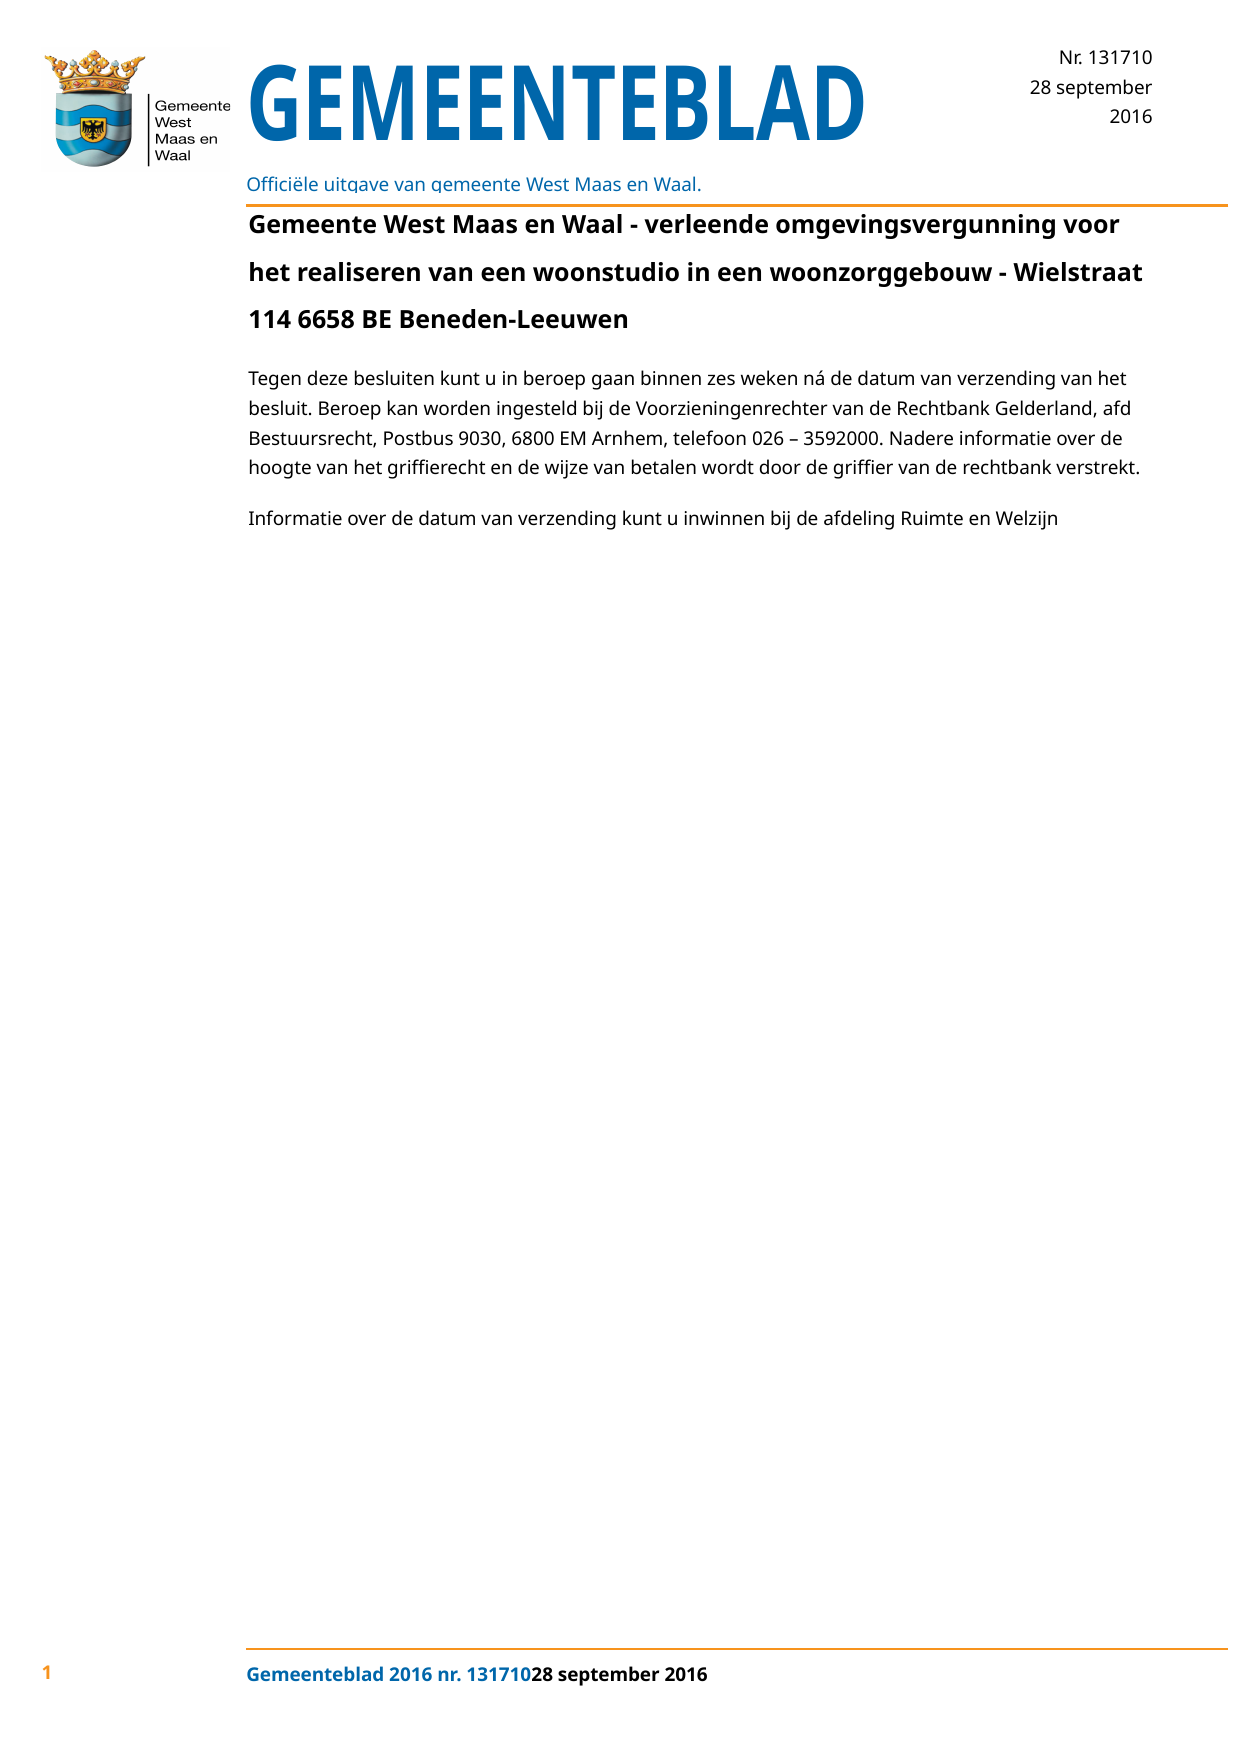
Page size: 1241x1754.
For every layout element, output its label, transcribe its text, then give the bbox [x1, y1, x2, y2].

text Tegen deze besluiten kunt u in beroep gaan binnen zes weken ná de datum van verzending van het besluit. Beroep kan worden ingesteld bij de Voorzieningenrechter van de Rechtbank Gelderland, afd Bestuursrecht, Postbus 9030, 6800 EM Arnhem, telefoon 026 – 3592000. Nadere informatie over de hoogte van het griffierecht en de wijze van betalen wordt door de griffier van de rechtbank verstrekt. [248, 366, 1152, 480]
text Gemeente West Maas en Waal - verleende omgevingsvergunning voor het realiseren van een woonstudio in een woonzorggebouw - Wielstraat 114 6658 BE Beneden-Leeuwen [248, 207, 1152, 336]
text Informatie over de datum van verzending kunt u inwinnen bij de afdeling Ruimte en Welzijn [248, 505, 1152, 530]
picture [41, 47, 231, 172]
